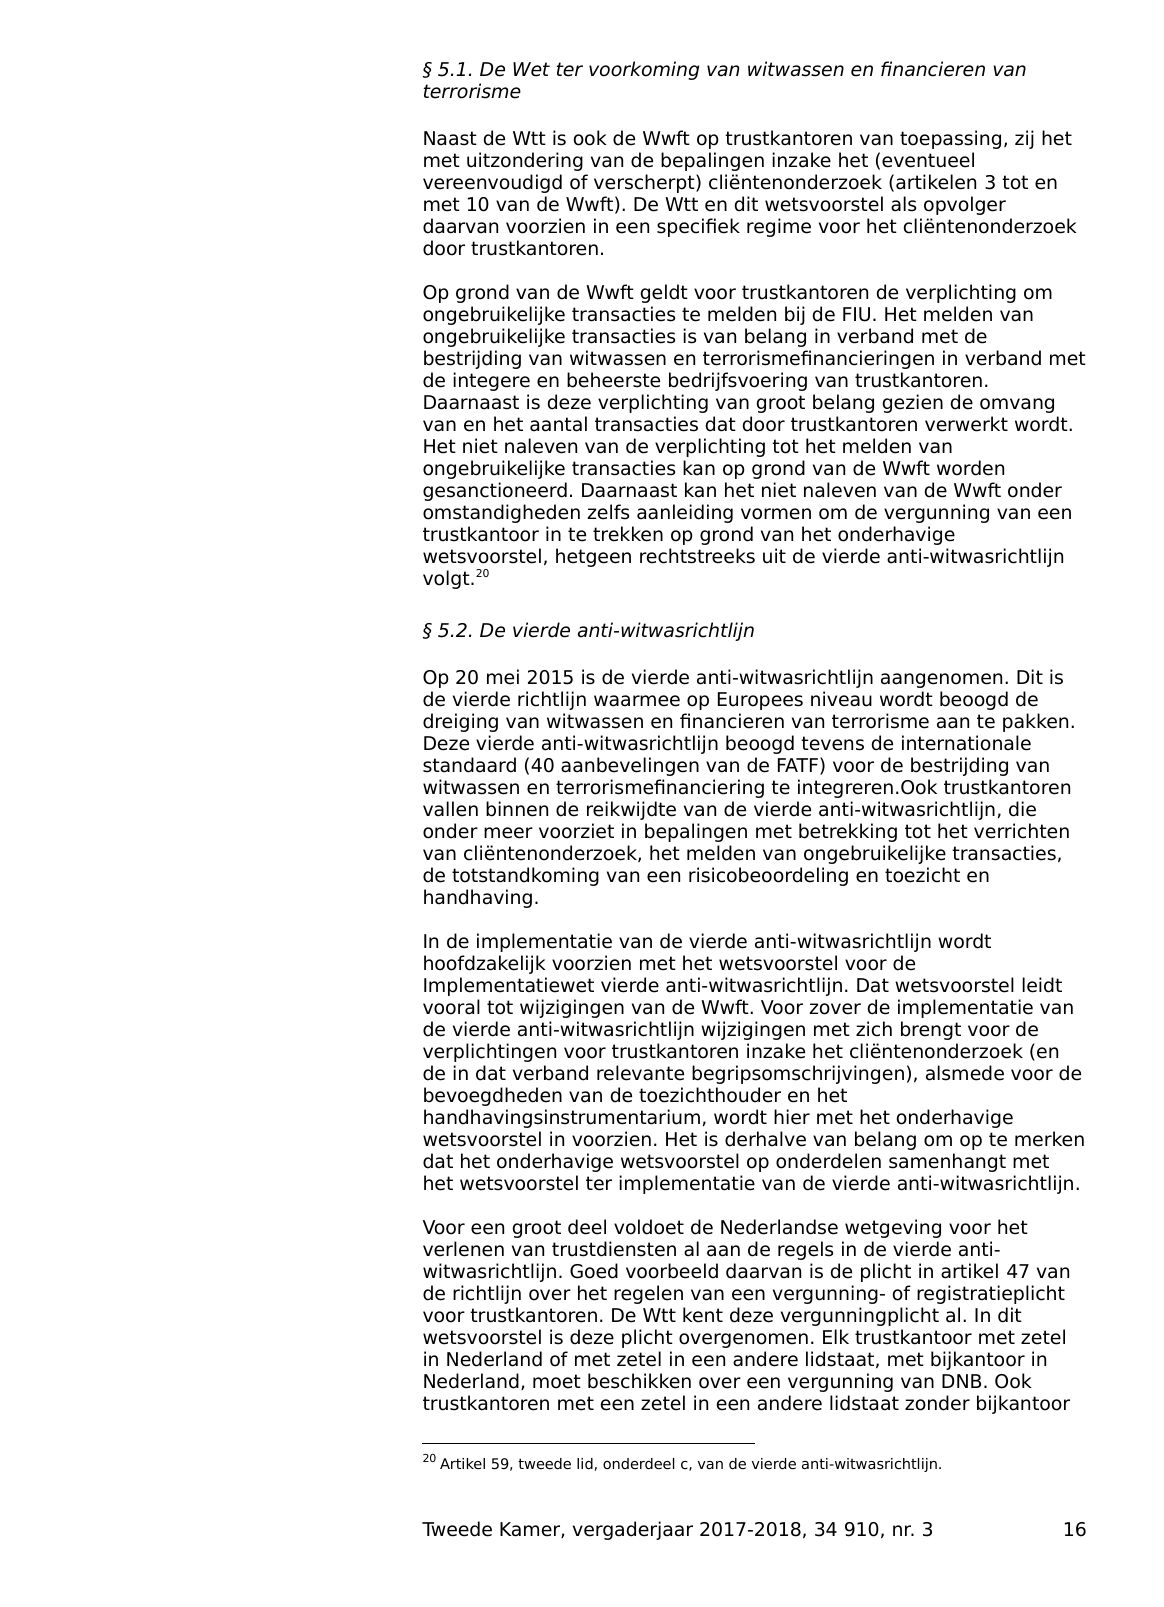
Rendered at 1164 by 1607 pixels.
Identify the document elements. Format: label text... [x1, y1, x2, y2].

text In de implementatie van de vierde anti-witwasrichtlijn wordt hoofdzakelijk voorzien met het wetsvoorstel voor de Implementatiewet vierde anti-witwasrichtlijn. Dat wetsvoorstel leidt vooral tot wijzigingen van de Wwft. Voor zover de implementatie van de vierde anti-witwasrichtlijn wijzigingen met zich brengt voor de verplichtingen voor trustkantoren inzake het cliëntenonderzoek (en de in dat verband relevante begripsomschrijvingen), alsmede voor de bevoegdheden van de toezichthouder en het handhavingsinstrumentarium, wordt hier met het onderhavige wetsvoorstel in voorzien. Het is derhalve van belang om op te merken dat het onderhavige wetsvoorstel op onderdelen samenhangt met het wetsvoorstel ter implementatie van de vierde anti-witwasrichtlijn. [422, 931, 1087, 1194]
text Voor een groot deel voldoet de Nederlandse wetgeving voor het verlenen van trustdiensten al aan de regels in de vierde anti-witwasrichtlijn. Goed voorbeeld daarvan is de plicht in artikel 47 van de richtlijn over het regelen van een vergunning- of registratieplicht voor trustkantoren. De Wtt kent deze vergunningplicht al. In dit wetsvoorstel is deze plicht overgenomen. Elk trustkantoor met zetel in Nederland of met zetel in een andere lidstaat, met bijkantoor in Nederland, moet beschikken over een vergunning van DNB. Ook trustkantoren met een zetel in een andere lidstaat zonder bijkantoor [422, 1217, 1087, 1414]
text Artikel 59, tweede lid, onderdeel c, van de vierde anti-witwasrichtlijn. [422, 1452, 1087, 1474]
subtitle § 5.1. De Wet ter voorkoming van witwassen en financieren van terrorisme [422, 59, 1087, 103]
text Op grond van de Wwft geldt voor trustkantoren de verplichting om ongebruikelijke transacties te melden bij de FIU. Het melden van ongebruikelijke transacties is van belang in verband met de bestrijding van witwassen en terrorismefinancieringen in verband met de integere en beheerste bedrijfsvoering van trustkantoren. Daarnaast is deze verplichting van groot belang gezien de omvang van en het aantal transacties dat door trustkantoren verwerkt wordt. Het niet naleven van de verplichting tot het melden van ongebruikelijke transacties kan op grond van de Wwft worden gesanctioneerd. Daarnaast kan het niet naleven van de Wwft onder omstandigheden zelfs aanleiding vormen om de vergunning van een trustkantoor in te trekken op grond van het onderhavige wetsvoorstel, hetgeen rechtstreeks uit de vierde anti-witwasrichtlijn volgt. [422, 282, 1087, 590]
text Op 20 mei 2015 is de vierde anti-witwasrichtlijn aangenomen. Dit is de vierde richtlijn waarmee op Europees niveau wordt beoogd de dreiging van witwassen en financieren van terrorisme aan te pakken. Deze vierde anti-witwasrichtlijn beoogd tevens de internationale standaard (40 aanbevelingen van de FATF) voor de bestrijding van witwassen en terrorismefinanciering te integreren.Ook trustkantoren vallen binnen de reikwijdte van de vierde anti-witwasrichtlijn, die onder meer voorziet in bepalingen met betrekking tot het verrichten van cliëntenonderzoek, het melden van ongebruikelijke transacties, de totstandkoming van een risicobeoordeling en toezicht en handhaving. [422, 667, 1087, 908]
text Naast de Wtt is ook de Wwft op trustkantoren van toepassing, zij het met uitzondering van de bepalingen inzake het (eventueel vereenvoudigd of verscherpt) cliëntenonderzoek (artikelen 3 tot en met 10 van de Wwft). De Wtt en dit wetsvoorstel als opvolger daarvan voorzien in een specifiek regime voor het cliëntenonderzoek door trustkantoren. [422, 128, 1087, 260]
subtitle § 5.2. De vierde anti-witwasrichtlijn [422, 620, 1087, 642]
